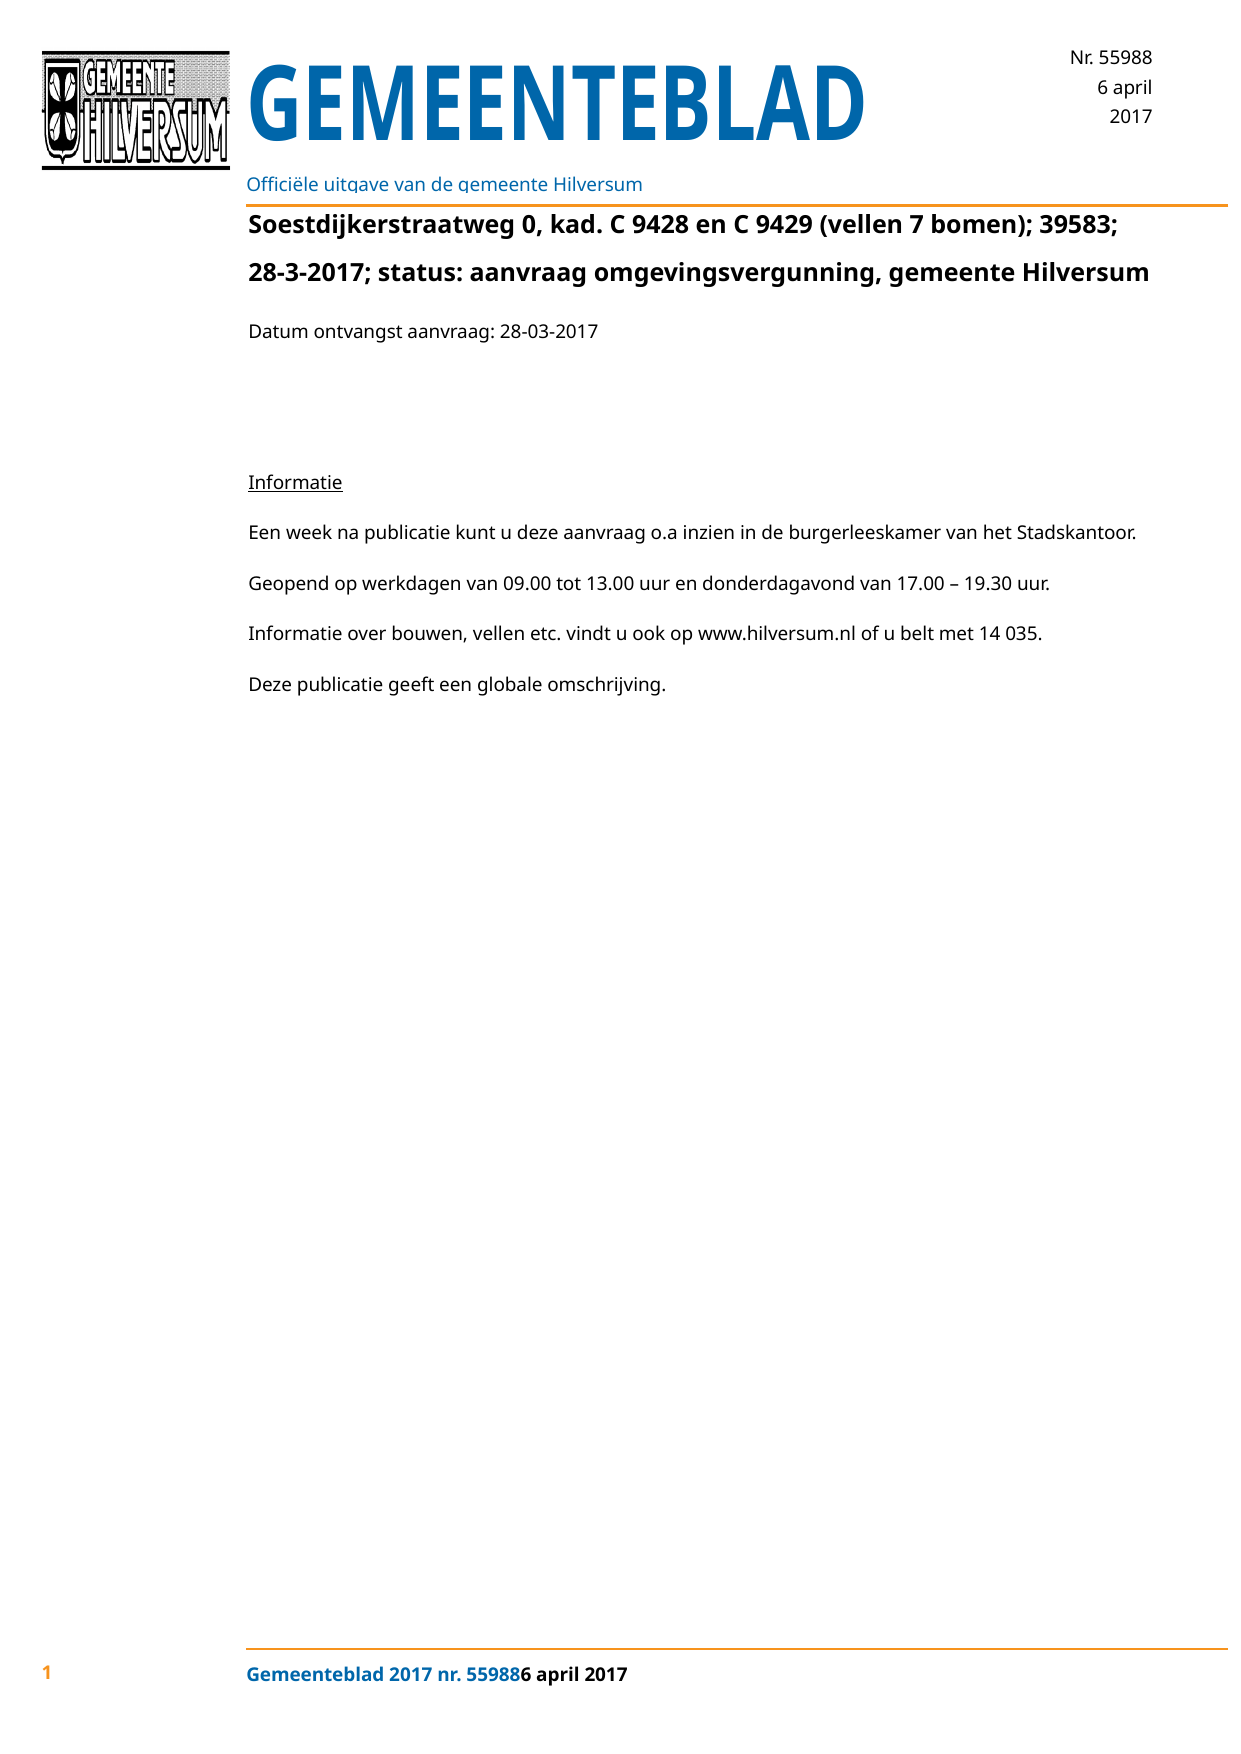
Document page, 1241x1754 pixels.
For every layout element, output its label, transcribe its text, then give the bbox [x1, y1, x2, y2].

text Soestdijkerstraatweg 0, kad. C 9428 en C 9429 (vellen 7 bomen); 39583; 28-3-2017; status: aanvraag omgevingsvergunning, gemeente Hilversum [248, 207, 1152, 288]
picture [41, 47, 231, 172]
text Een week na publicatie kunt u deze aanvraag o.a inzien in de burgerleeskamer van het Stadskantoor. [248, 519, 1152, 545]
text Informatie [248, 469, 1152, 495]
text Informatie over bouwen, vellen etc. vindt u ook op www.hilversum.nl of u belt met 14 035. [248, 620, 1152, 646]
text Datum ontvangst aanvraag: 28-03-2017 [248, 318, 1152, 344]
text Geopend op werkdagen van 09.00 tot 13.00 uur en donderdagavond van 17.00 – 19.30 uur. [248, 570, 1152, 596]
text Deze publicatie geeft een globale omschrijving. [248, 671, 1152, 697]
